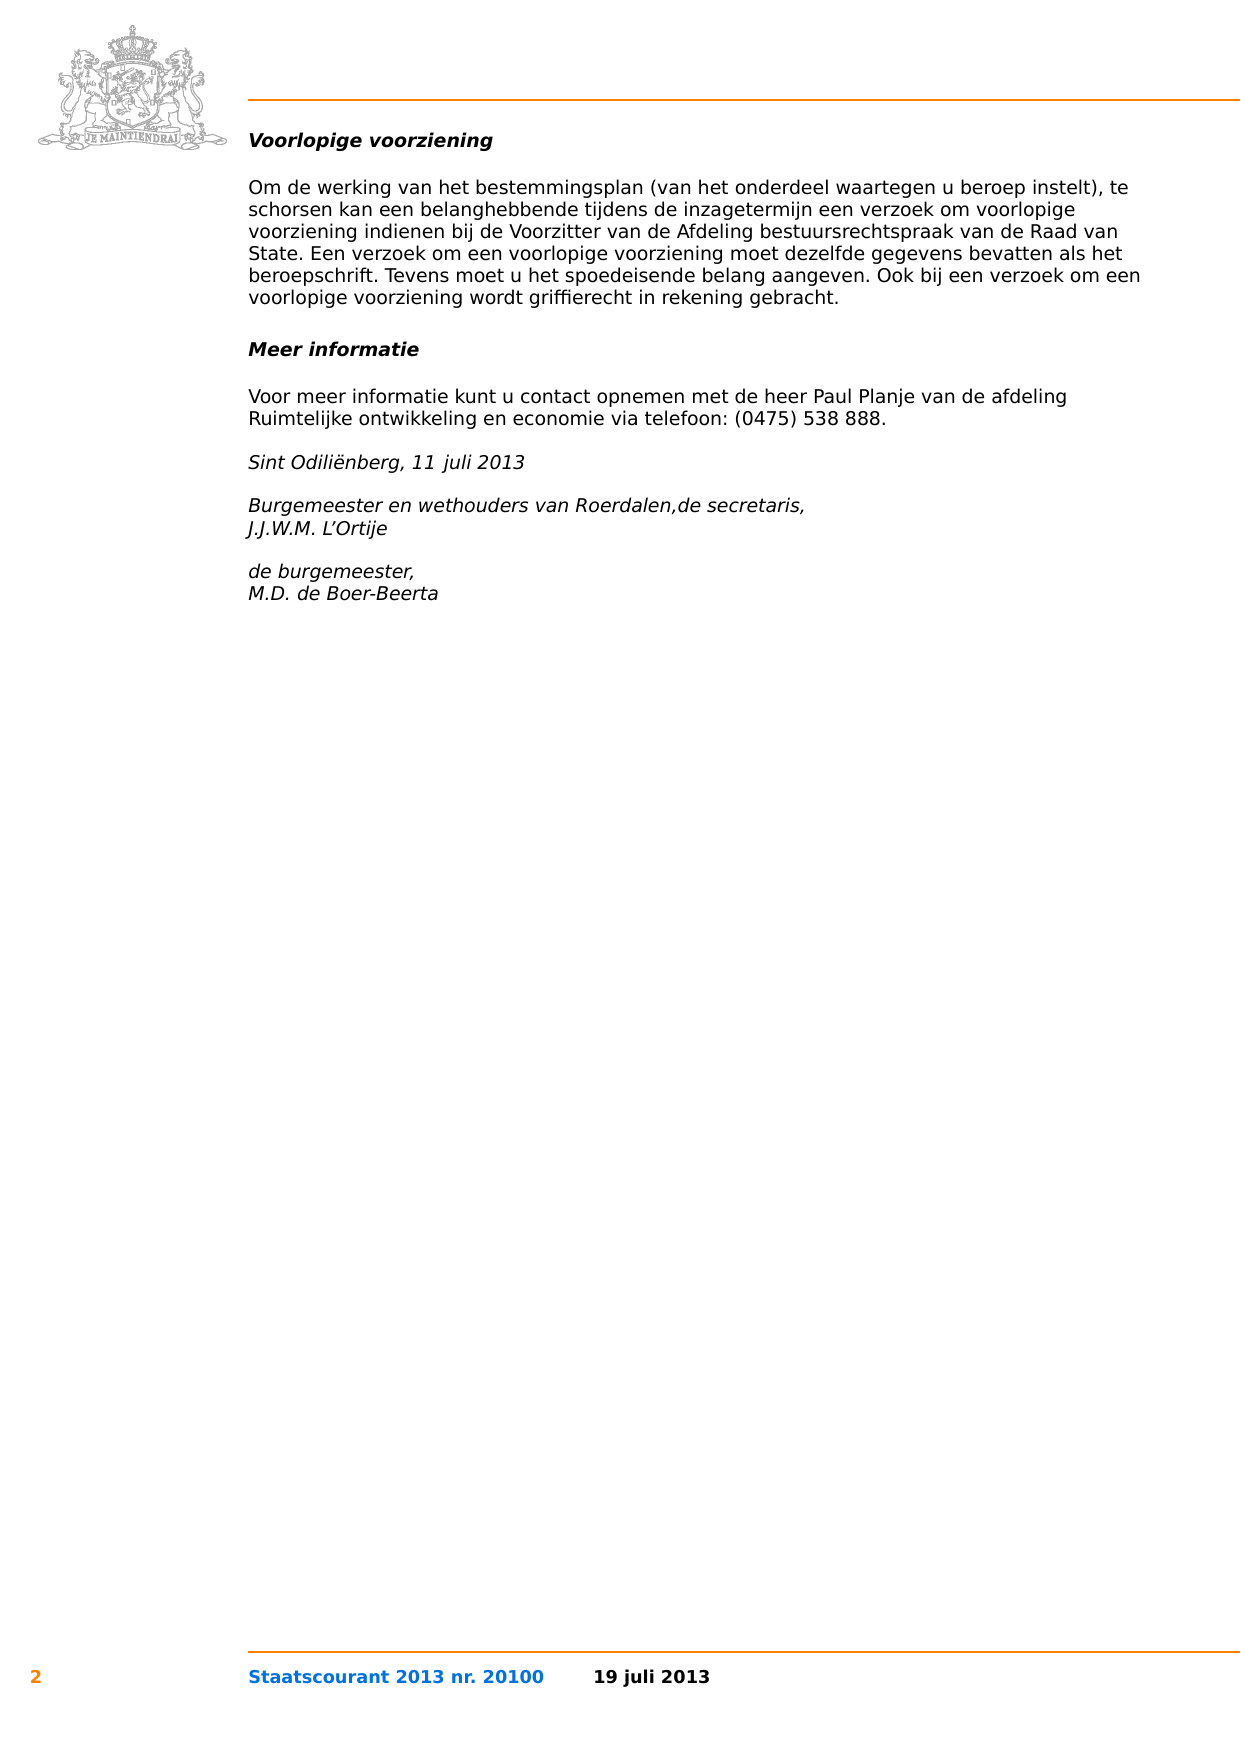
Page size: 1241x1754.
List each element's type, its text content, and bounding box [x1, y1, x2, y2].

text de burgemeester, M.D. de Boer-Beerta [248, 561, 1163, 605]
text Sint Odiliënberg, 11 juli 2013 [248, 452, 1163, 473]
subtitle Voorlopige voorziening [248, 130, 1163, 152]
text Voor meer informatie kunt u contact opnemen met de heer Paul Planje van de afdeling Ruimtelijke ontwikkeling en economie via telefoon: (0475) 538 888. [248, 386, 1163, 430]
subtitle Meer informatie [248, 339, 1163, 361]
text Om de werking van het bestemmingsplan (van het onderdeel waartegen u beroep instelt), te schorsen kan een belanghebbende tijdens de inzagetermijn een verzoek om voorlopige voorziening indienen bij de Voorzitter van de Afdeling bestuursrechtspraak van de Raad van State. Een verzoek om een voorlopige voorziening moet dezelfde gegevens bevatten als het beroepschrift. Tevens moet u het spoedeisende belang aangeven. Ook bij een verzoek om een voorlopige voorziening wordt griffierecht in rekening gebracht. [248, 177, 1163, 309]
picture [38, 25, 227, 150]
text Burgemeester en wethouders van Roerdalen,de secretaris, J.J.W.M. L’Ortije [248, 495, 1163, 539]
